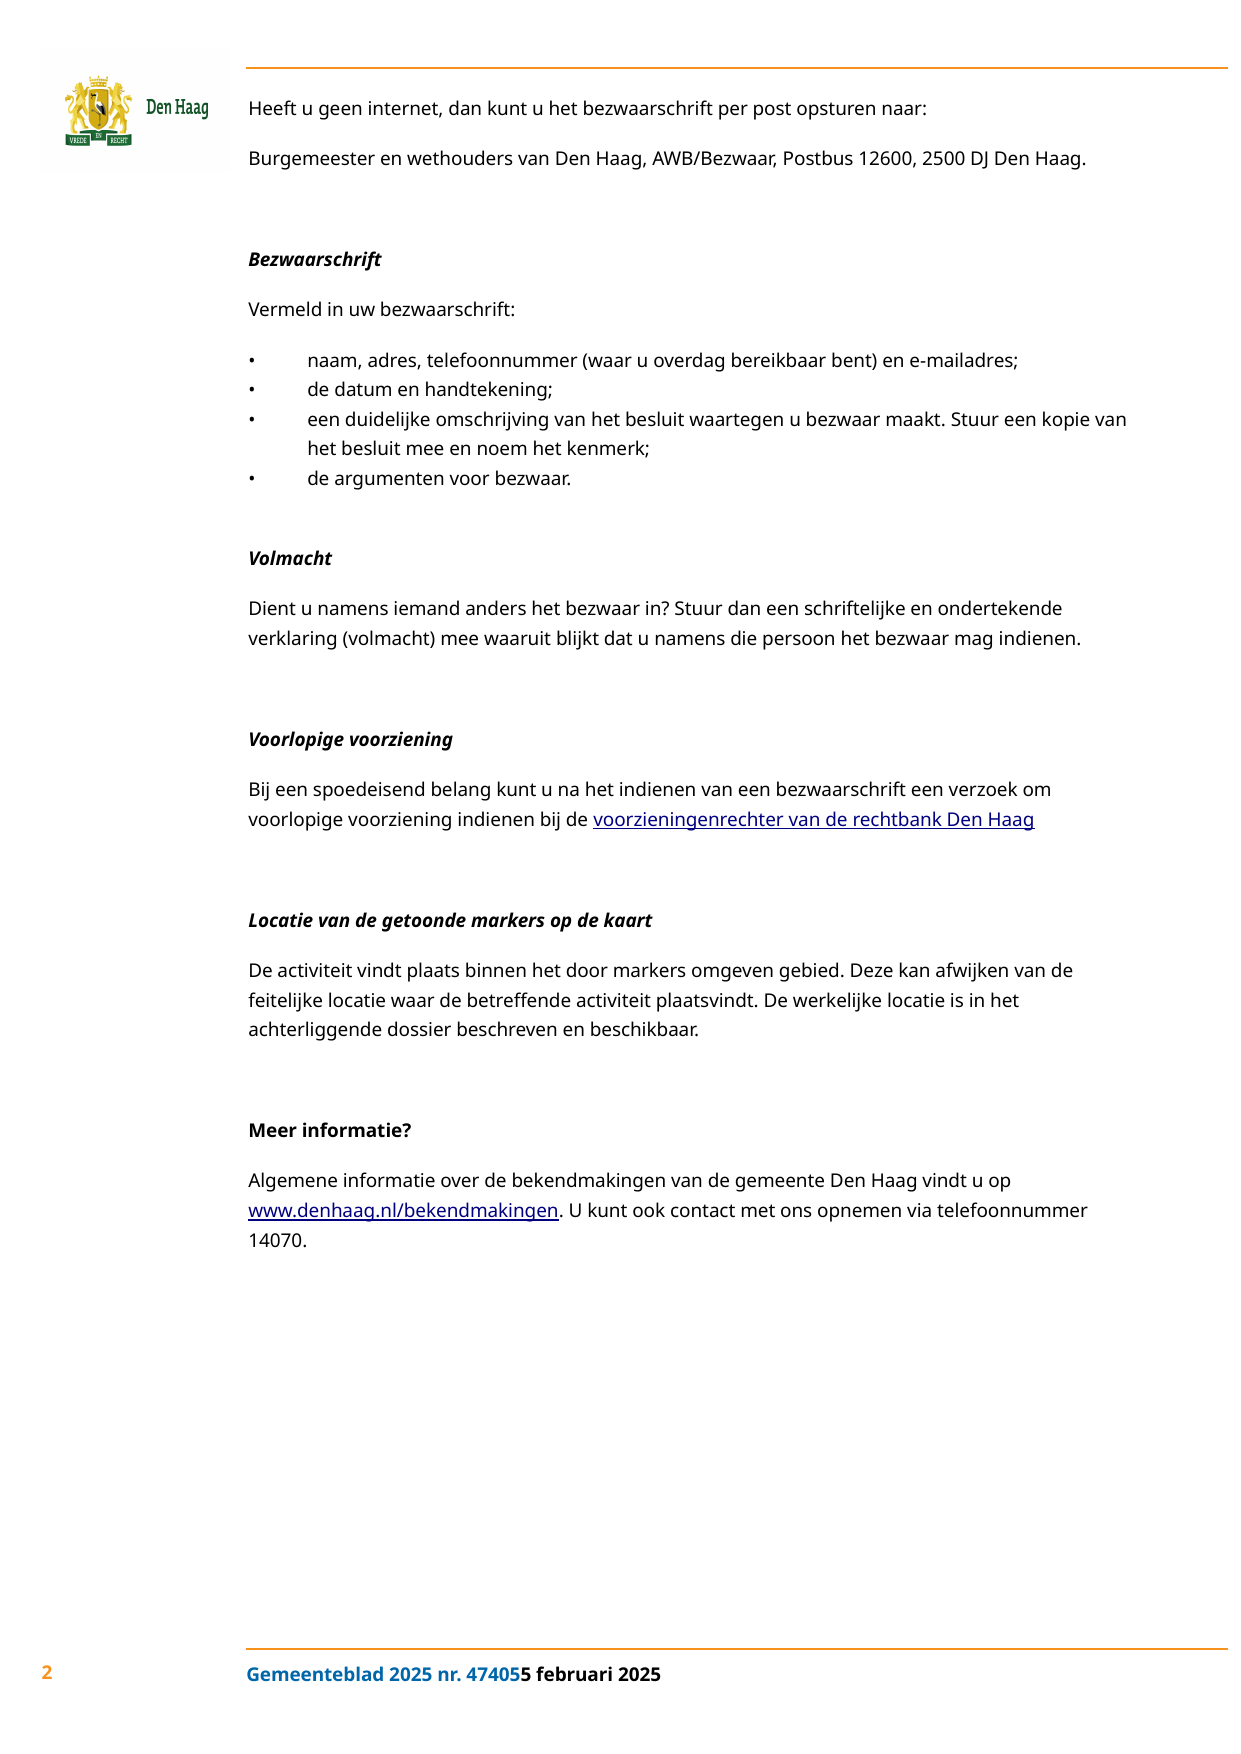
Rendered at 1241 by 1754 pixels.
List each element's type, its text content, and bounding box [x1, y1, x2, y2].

text Vermeld in uw bezwaarschrift: [248, 296, 1152, 322]
text Bij een spoedeisend belang kunt u na het indienen van een bezwaarschrift een verzoek om voorlopige voorziening indienen bij de voorzieningenrechter van de rechtbank Den Haag [248, 776, 1152, 832]
text Burgemeester en wethouders van Den Haag, AWB/Bezwaar, Postbus 12600, 2500 DJ Den Haag. [248, 145, 1152, 171]
picture [41, 47, 231, 172]
text De activiteit vindt plaats binnen het door markers omgeven gebied. Deze kan afwijken van de feitelijke locatie waar de betreffende activiteit plaatsvindt. De werkelijke locatie is in het achterliggende dossier beschreven en beschikbaar. [248, 957, 1152, 1042]
text Algemene informatie over de bekendmakingen van de gemeente Den Haag vindt u op www.denhaag.nl/bekendmakingen. U kunt ook contact met ons opnemen via telefoonnummer 14070. [248, 1168, 1152, 1253]
text Locatie van de getoonde markers op de kaart [248, 907, 1152, 933]
text Meer informatie? [248, 1117, 1152, 1143]
list een duidelijke omschrijving van het besluit waartegen u bezwaar maakt. Stuur een kopie van het besluit mee en noem het kenmerk; [248, 406, 1152, 461]
list de argumenten voor bezwaar. [248, 465, 1152, 491]
text Volmacht [248, 545, 1152, 571]
text Heeft u geen internet, dan kunt u het bezwaarschrift per post opsturen naar: [248, 95, 1152, 121]
text Dient u namens iemand anders het bezwaar in? Stuur dan een schriftelijke en ondertekende verklaring (volmacht) mee waaruit blijkt dat u namens die persoon het bezwaar mag indienen. [248, 596, 1152, 651]
text Bezwaarschrift [248, 246, 1152, 272]
text Voorlopige voorziening [248, 726, 1152, 752]
list naam, adres, telefoonnummer (waar u overdag bereikbaar bent) en e-mailadres; [248, 347, 1152, 373]
list de datum en handtekening; [248, 376, 1152, 402]
